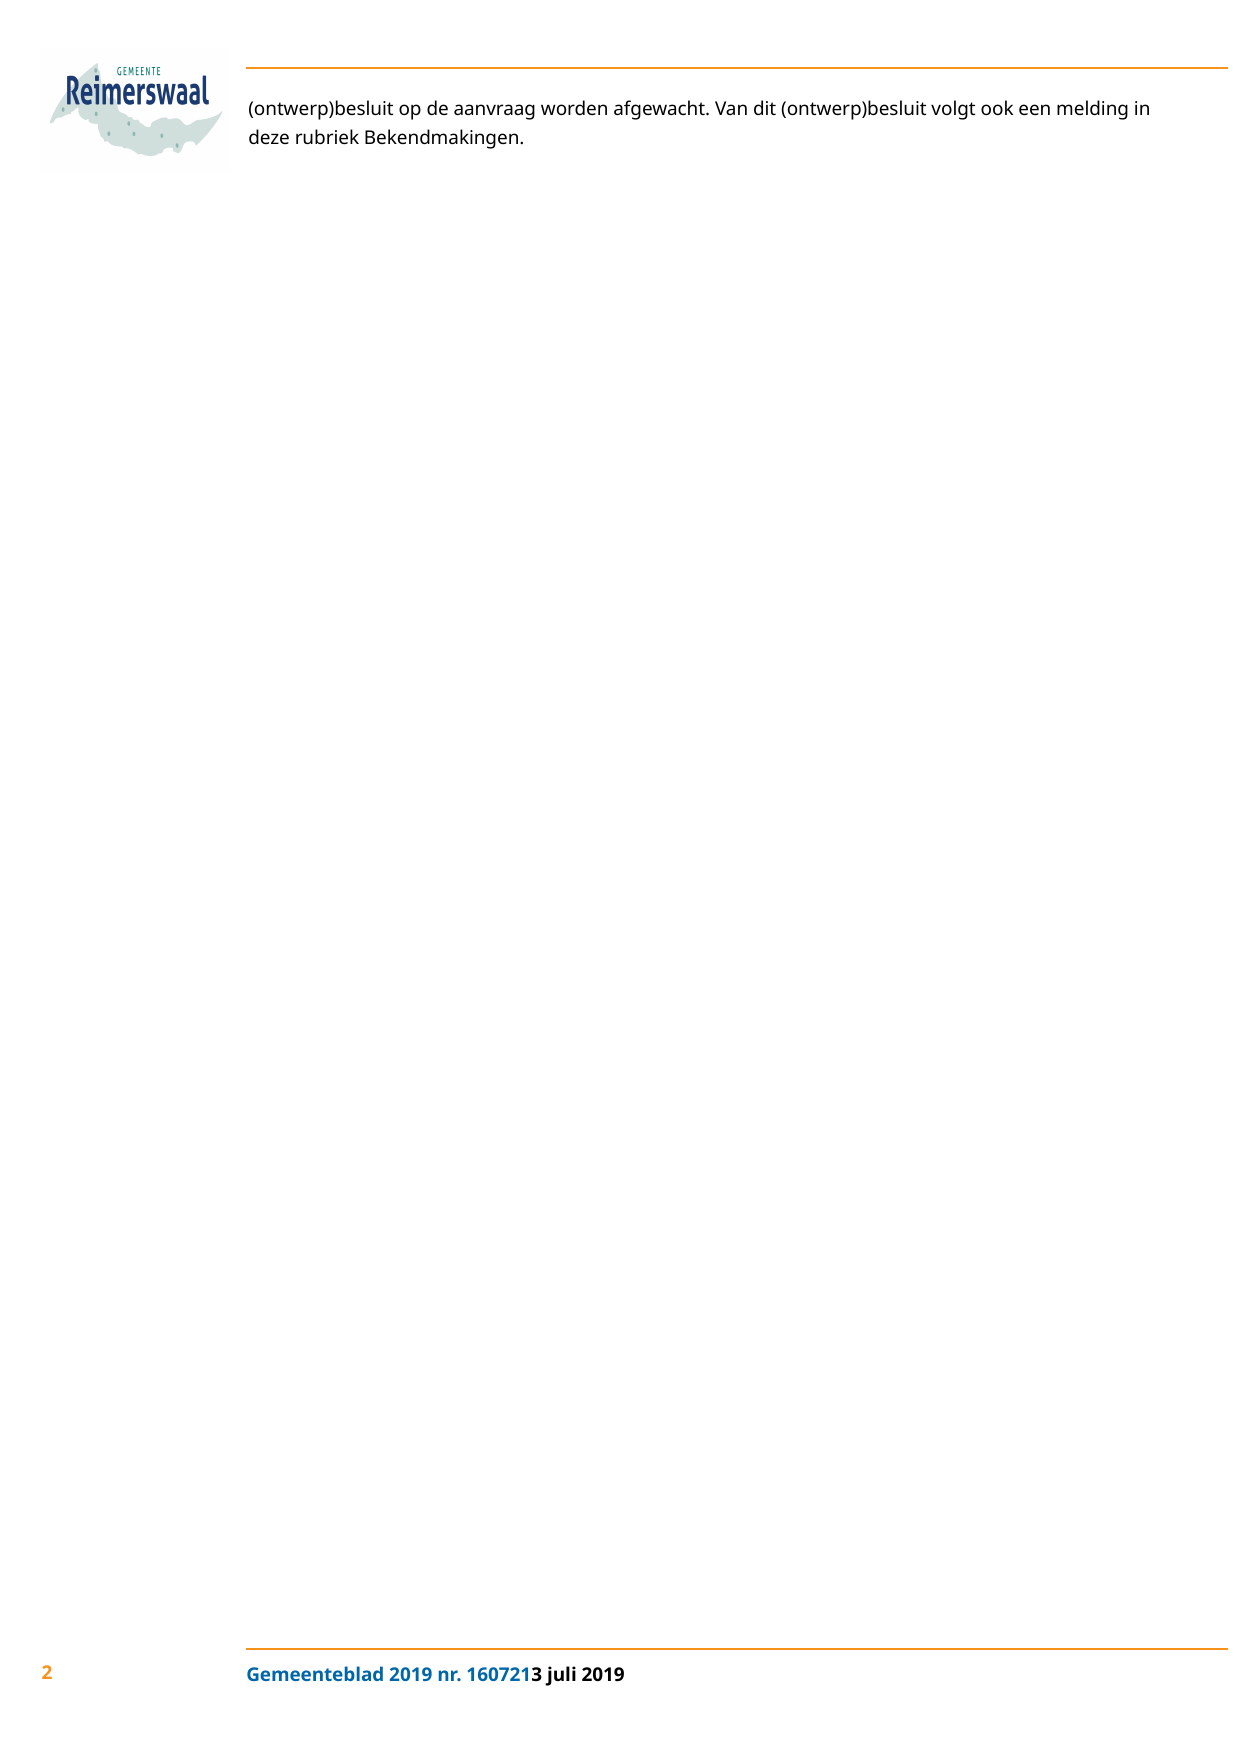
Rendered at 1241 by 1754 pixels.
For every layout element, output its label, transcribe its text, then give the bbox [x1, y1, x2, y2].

text (ontwerp)besluit op de aanvraag worden afgewacht. Van dit (ontwerp)besluit volgt ook een melding in deze rubriek Bekendmakingen. [248, 95, 1152, 150]
picture [41, 47, 231, 172]
